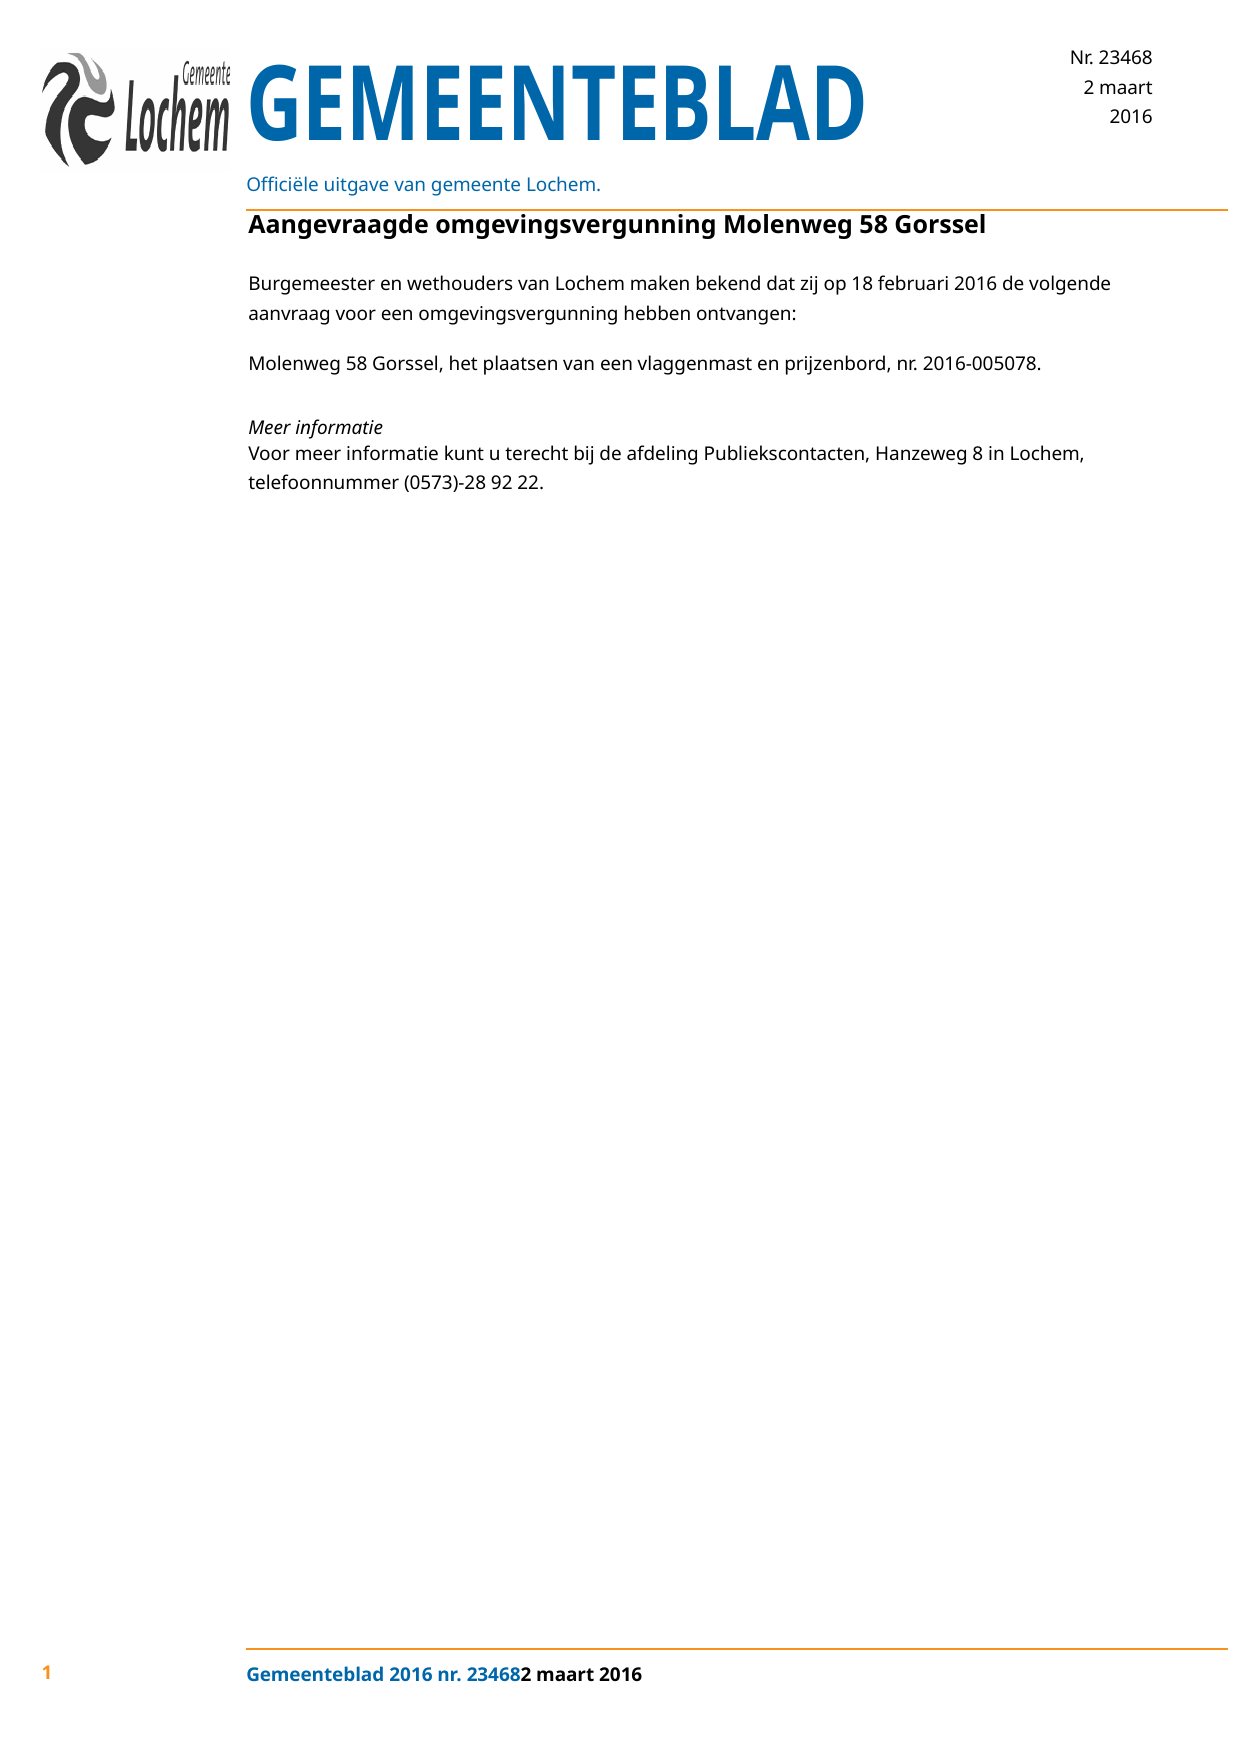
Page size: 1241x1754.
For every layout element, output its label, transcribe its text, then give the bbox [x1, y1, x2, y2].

text Burgemeester en wethouders van Lochem maken bekend dat zij op 18 februari 2016 de volgende aanvraag voor een omgevingsvergunning hebben ontvangen: [248, 270, 1152, 326]
text Meer informatie [248, 414, 1152, 440]
text Aangevraagde omgevingsvergunning Molenweg 58 Gorssel [248, 211, 1152, 241]
text Voor meer informatie kunt u terecht bij de afdeling Publiekscontacten, Hanzeweg 8 in Lochem, telefoonnummer (0573)-28 92 22. [248, 440, 1152, 495]
picture [41, 47, 231, 172]
text Molenweg 58 Gorssel, het plaatsen van een vlaggenmast en prijzenbord, nr. 2016-005078. [248, 350, 1152, 376]
